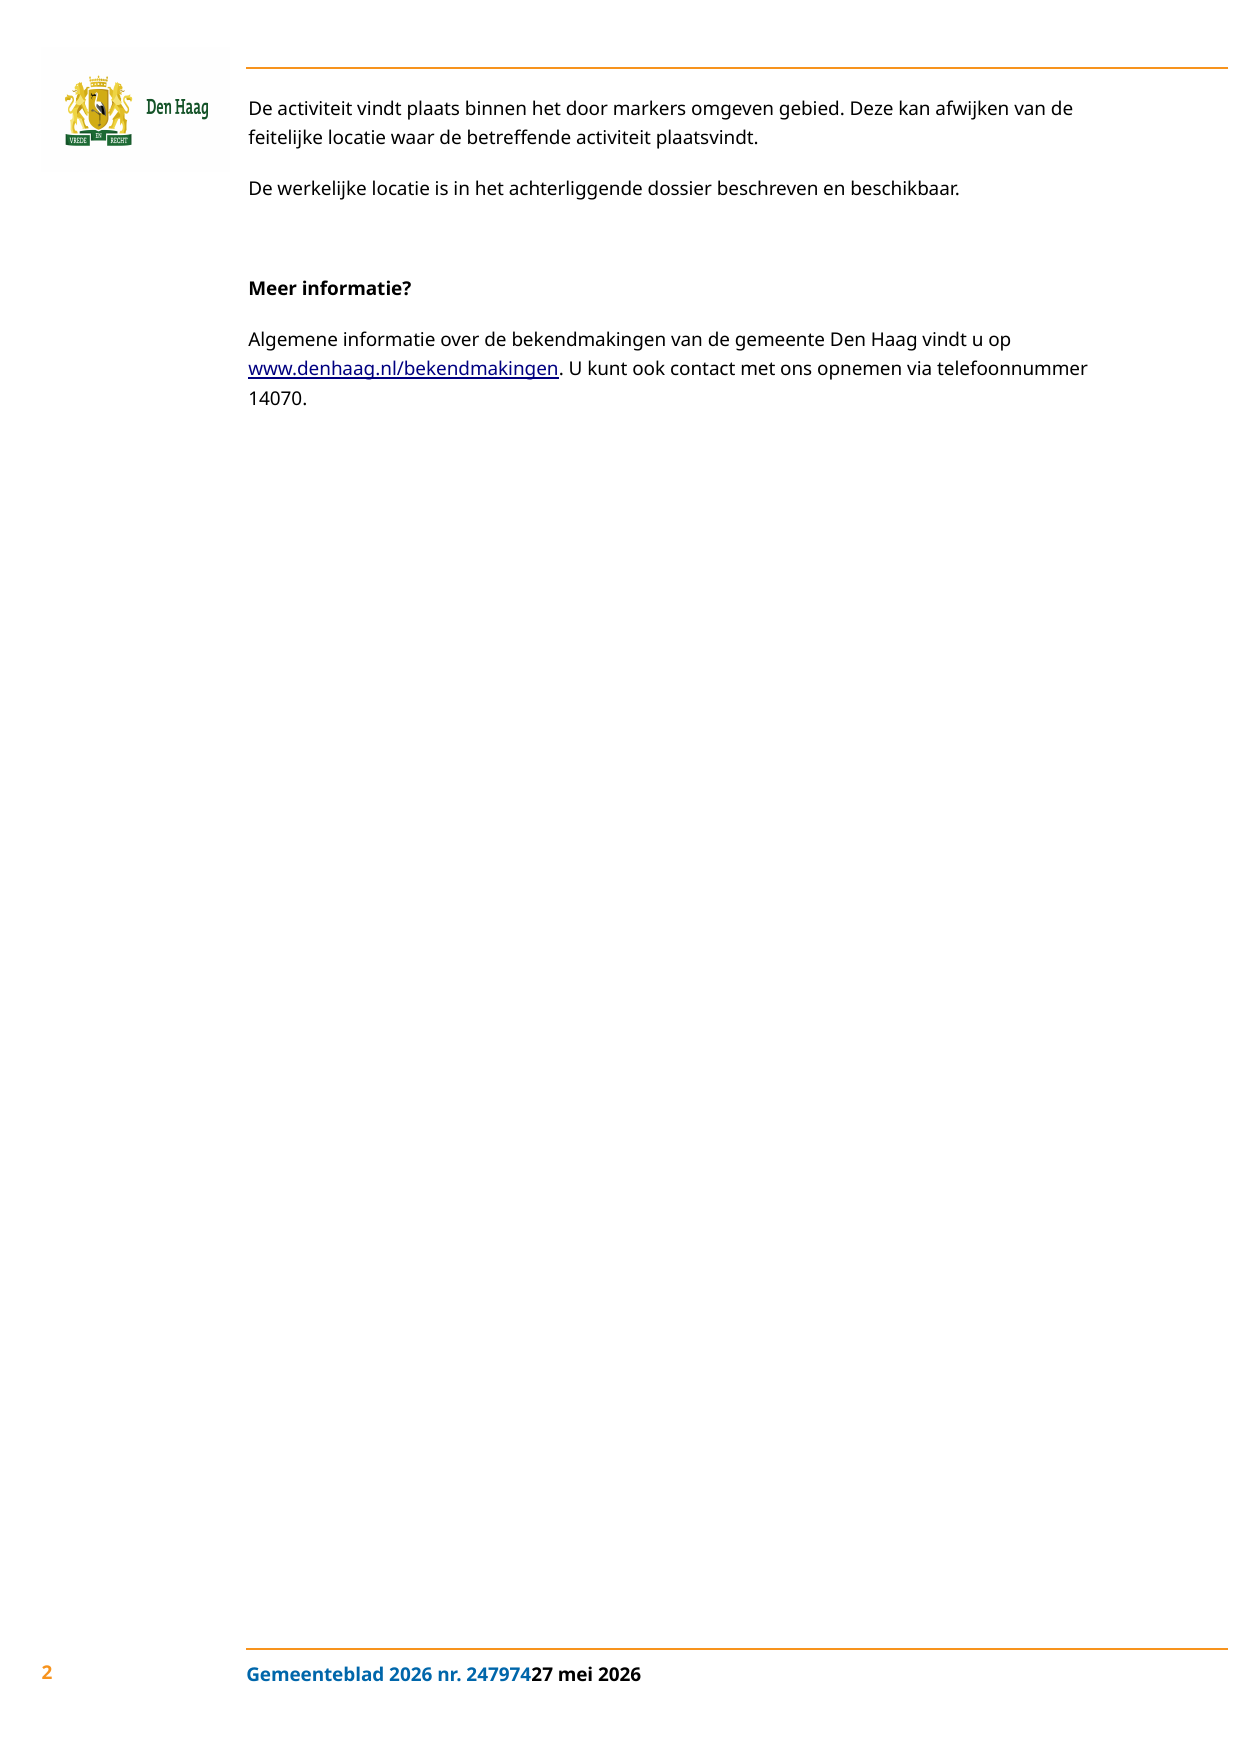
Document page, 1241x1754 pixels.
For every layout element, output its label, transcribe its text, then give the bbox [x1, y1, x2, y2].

text De werkelijke locatie is in het achterliggende dossier beschreven en beschikbaar. [248, 175, 1152, 201]
picture [41, 47, 231, 172]
text De activiteit vindt plaats binnen het door markers omgeven gebied. Deze kan afwijken van de feitelijke locatie waar de betreffende activiteit plaatsvindt. [248, 95, 1152, 150]
text Algemene informatie over de bekendmakingen van de gemeente Den Haag vindt u op www.denhaag.nl/bekendmakingen. U kunt ook contact met ons opnemen via telefoonnummer 14070. [248, 326, 1152, 411]
text Meer informatie? [248, 276, 1152, 301]
